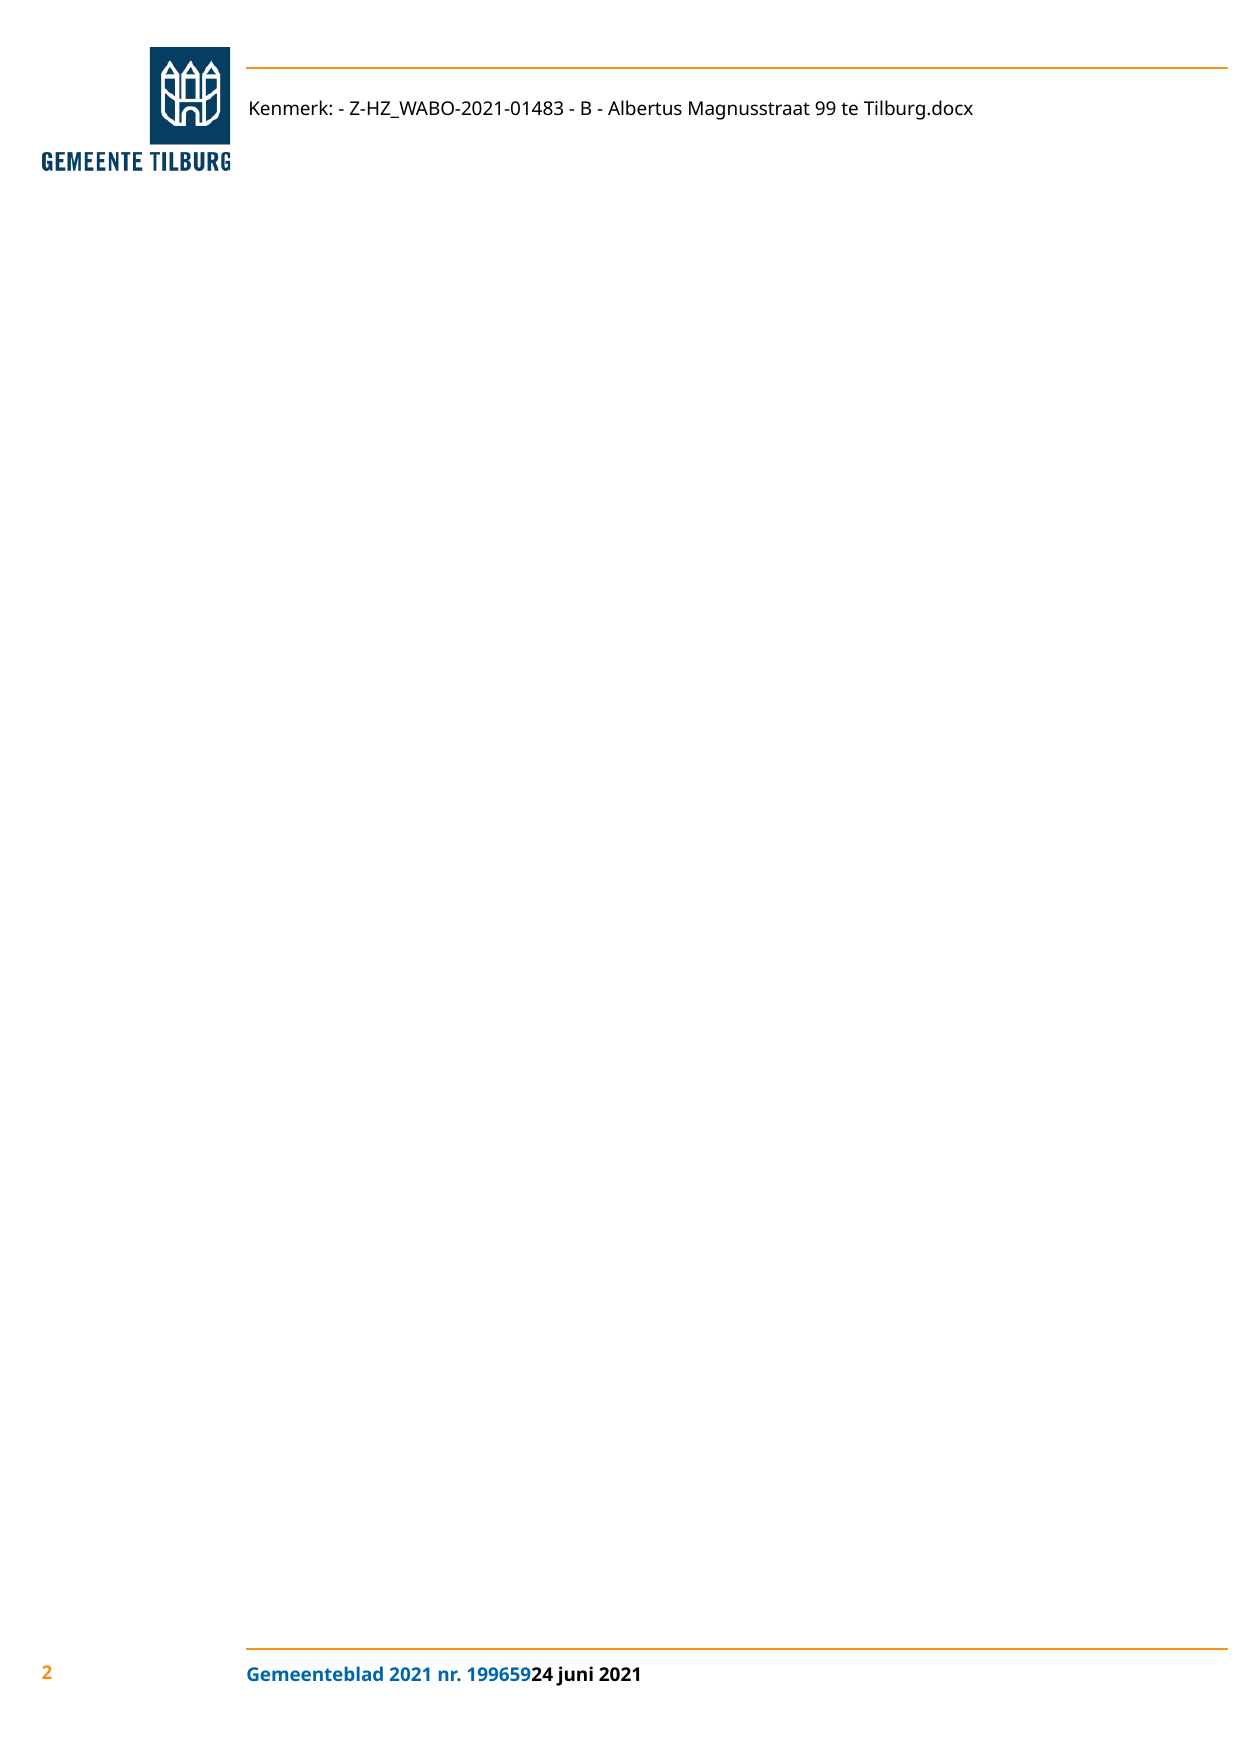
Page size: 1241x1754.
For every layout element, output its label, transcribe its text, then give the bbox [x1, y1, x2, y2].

text Kenmerk: - Z-HZ_WABO-2021-01483 - B - Albertus Magnusstraat 99 te Tilburg.docx [248, 95, 1152, 121]
picture [41, 47, 231, 172]
